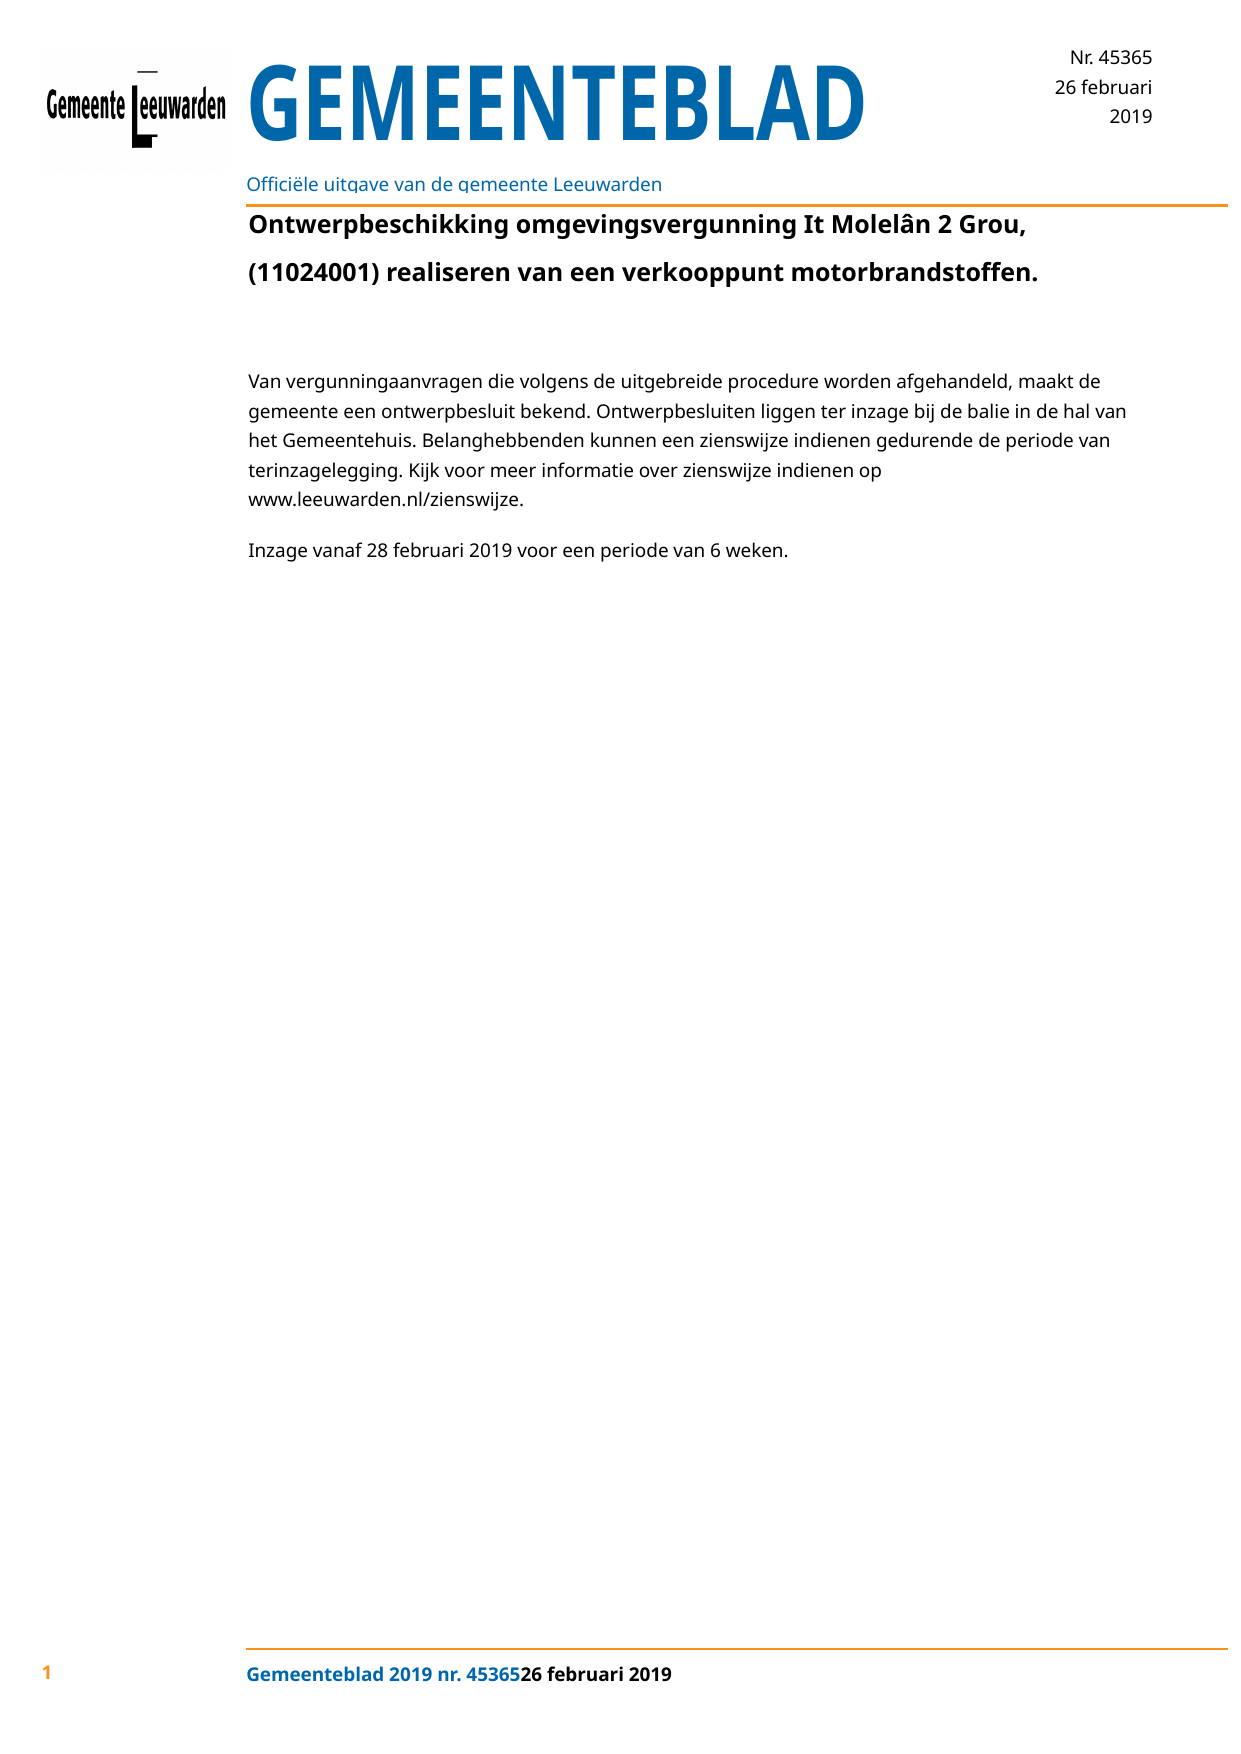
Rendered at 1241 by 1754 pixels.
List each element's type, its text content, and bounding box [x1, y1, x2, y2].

text Inzage vanaf 28 februari 2019 voor een periode van 6 weken. [248, 537, 1152, 563]
picture [41, 47, 231, 172]
text Van vergunningaanvragen die volgens de uitgebreide procedure worden afgehandeld, maakt de gemeente een ontwerpbesluit bekend. Ontwerpbesluiten liggen ter inzage bij de balie in de hal van het Gemeentehuis. Belanghebbenden kunnen een zienswijze indienen gedurende de periode van terinzagelegging. Kijk voor meer informatie over zienswijze indienen op www.leeuwarden.nl/zienswijze. [248, 368, 1152, 512]
text Ontwerpbeschikking omgevingsvergunning It Molelân 2 Grou, (11024001) realiseren van een verkooppunt motorbrandstoffen. [248, 207, 1152, 288]
